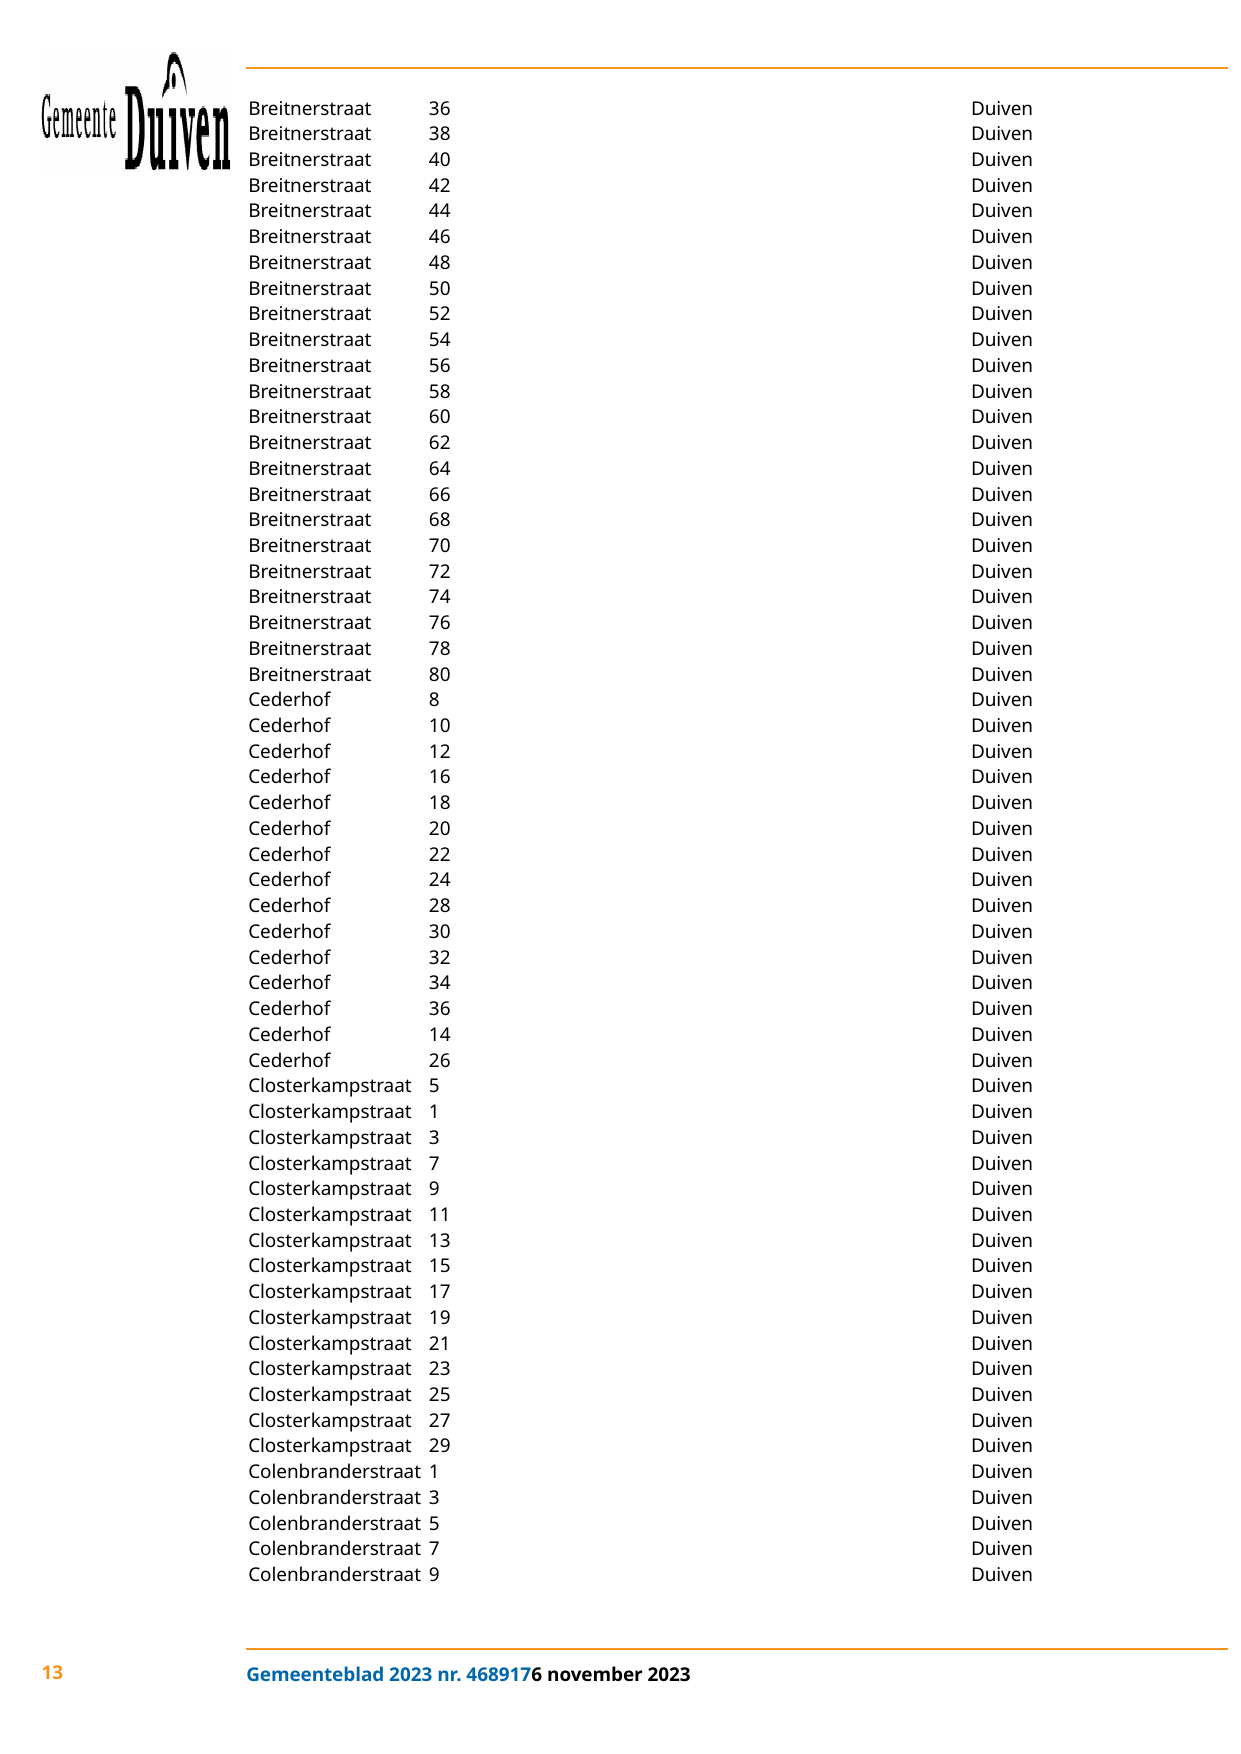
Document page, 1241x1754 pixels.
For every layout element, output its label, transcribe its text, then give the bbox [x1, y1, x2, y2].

table_cell Duiven [971, 532, 1152, 558]
table_cell Closterkampstraat [248, 1201, 429, 1227]
table_cell Duiven [971, 687, 1152, 712]
table_cell 1 [429, 1098, 609, 1124]
table_cell [790, 609, 971, 635]
table_cell [609, 995, 790, 1021]
table_cell [790, 867, 971, 892]
table_cell [790, 893, 971, 918]
table_cell [609, 584, 790, 609]
table_cell Breitnerstraat [248, 584, 429, 609]
table_cell [609, 712, 790, 738]
table_cell [609, 198, 790, 223]
table_cell [790, 506, 971, 532]
table_cell [609, 172, 790, 198]
table_cell [609, 790, 790, 815]
table_cell Cederhof [248, 918, 429, 944]
table_cell Duiven [971, 1510, 1152, 1536]
table_cell 68 [429, 506, 609, 532]
table_cell [609, 661, 790, 687]
table_cell [609, 146, 790, 172]
table_cell [609, 944, 790, 969]
table_cell 25 [429, 1381, 609, 1407]
table_cell [790, 1124, 971, 1150]
table_cell [609, 1098, 790, 1124]
table_cell [609, 481, 790, 506]
table_cell [790, 1175, 971, 1201]
table_cell Duiven [971, 429, 1152, 455]
table_cell [790, 1098, 971, 1124]
table_cell Cederhof [248, 815, 429, 841]
table_cell 7 [429, 1150, 609, 1175]
table_cell [790, 429, 971, 455]
table_cell Duiven [971, 172, 1152, 198]
table_cell Cederhof [248, 712, 429, 738]
table_cell [609, 1561, 790, 1587]
table_cell [609, 1253, 790, 1278]
table_cell [609, 738, 790, 764]
table_cell Breitnerstraat [248, 661, 429, 687]
table_cell [790, 1536, 971, 1561]
table_cell Cederhof [248, 995, 429, 1021]
table_cell 60 [429, 404, 609, 429]
table_cell 56 [429, 352, 609, 378]
table_cell Duiven [971, 1098, 1152, 1124]
table_cell [790, 841, 971, 867]
table_cell Closterkampstraat [248, 1278, 429, 1304]
table_cell 18 [429, 790, 609, 815]
table_cell Breitnerstraat [248, 506, 429, 532]
table_cell Duiven [971, 1459, 1152, 1484]
table_cell [609, 404, 790, 429]
table_cell [790, 712, 971, 738]
table_cell [609, 893, 790, 918]
table_cell 17 [429, 1278, 609, 1304]
table_cell Duiven [971, 1227, 1152, 1253]
table_cell Duiven [971, 275, 1152, 301]
table_cell [609, 532, 790, 558]
table_cell 28 [429, 893, 609, 918]
table_cell Closterkampstraat [248, 1098, 429, 1124]
table_cell [609, 1278, 790, 1304]
table_cell Duiven [971, 224, 1152, 249]
table_cell [790, 1150, 971, 1175]
table_cell [790, 481, 971, 506]
table_cell [790, 455, 971, 481]
table_cell Duiven [971, 944, 1152, 969]
table_cell 29 [429, 1433, 609, 1458]
table_cell [609, 1407, 790, 1433]
table_cell [609, 224, 790, 249]
table_cell [609, 635, 790, 661]
table_cell Duiven [971, 635, 1152, 661]
table_cell [609, 1433, 790, 1458]
table_cell Breitnerstraat [248, 275, 429, 301]
table_cell Breitnerstraat [248, 558, 429, 584]
table_cell [790, 558, 971, 584]
table_cell 62 [429, 429, 609, 455]
table_cell 50 [429, 275, 609, 301]
table_cell Duiven [971, 1381, 1152, 1407]
table_cell 72 [429, 558, 609, 584]
table_cell Duiven [971, 481, 1152, 506]
table_cell [609, 275, 790, 301]
table_cell Duiven [971, 867, 1152, 892]
table_cell Closterkampstraat [248, 1073, 429, 1098]
table_cell [790, 1021, 971, 1047]
table_cell Duiven [971, 455, 1152, 481]
table_cell [790, 224, 971, 249]
table_cell Breitnerstraat [248, 455, 429, 481]
table_cell [790, 352, 971, 378]
table_cell [609, 970, 790, 995]
table_cell Cederhof [248, 790, 429, 815]
table_cell [609, 1381, 790, 1407]
table_cell 13 [429, 1227, 609, 1253]
table_cell Duiven [971, 1021, 1152, 1047]
table_cell Duiven [971, 1047, 1152, 1072]
table_cell [609, 815, 790, 841]
table_cell 54 [429, 326, 609, 352]
table_cell Duiven [971, 609, 1152, 635]
table_cell [790, 918, 971, 944]
table_cell Closterkampstraat [248, 1124, 429, 1150]
table_cell Duiven [971, 1407, 1152, 1433]
table_cell 11 [429, 1201, 609, 1227]
table_cell Closterkampstraat [248, 1150, 429, 1175]
table_cell [790, 1484, 971, 1510]
table_cell [609, 1124, 790, 1150]
table_cell Breitnerstraat [248, 249, 429, 275]
table_cell [790, 249, 971, 275]
table_cell Duiven [971, 1124, 1152, 1150]
table_cell [790, 275, 971, 301]
table_cell Breitnerstraat [248, 481, 429, 506]
table_cell [609, 1356, 790, 1381]
table_cell 20 [429, 815, 609, 841]
table_cell Cederhof [248, 893, 429, 918]
table_cell [790, 661, 971, 687]
table_cell Breitnerstraat [248, 172, 429, 198]
table_cell 32 [429, 944, 609, 969]
table_cell Duiven [971, 558, 1152, 584]
table_cell [609, 506, 790, 532]
table_cell [790, 532, 971, 558]
table_cell [790, 404, 971, 429]
table_cell Duiven [971, 404, 1152, 429]
table_cell [790, 815, 971, 841]
table_cell Duiven [971, 918, 1152, 944]
table_cell 40 [429, 146, 609, 172]
table_cell [609, 249, 790, 275]
table_cell [609, 429, 790, 455]
table_cell 70 [429, 532, 609, 558]
table_cell Duiven [971, 121, 1152, 146]
table_cell Closterkampstraat [248, 1304, 429, 1330]
table_cell Duiven [971, 1561, 1152, 1587]
table_cell Cederhof [248, 738, 429, 764]
table_cell Cederhof [248, 867, 429, 892]
table_cell [790, 995, 971, 1021]
table_cell Closterkampstraat [248, 1433, 429, 1458]
picture [41, 47, 231, 172]
table_cell [609, 558, 790, 584]
table_cell [790, 198, 971, 223]
table_cell 5 [429, 1510, 609, 1536]
table_cell [609, 1021, 790, 1047]
table_cell [609, 1047, 790, 1072]
table_cell [609, 95, 790, 121]
table_cell [609, 1073, 790, 1098]
table_cell [609, 1484, 790, 1510]
table_cell [790, 121, 971, 146]
table_cell Duiven [971, 1253, 1152, 1278]
table_cell [790, 1201, 971, 1227]
table_cell 26 [429, 1047, 609, 1072]
table_cell Breitnerstraat [248, 121, 429, 146]
table_cell 34 [429, 970, 609, 995]
table_cell 5 [429, 1073, 609, 1098]
table_cell Duiven [971, 198, 1152, 223]
table_cell [790, 1278, 971, 1304]
table_cell Breitnerstraat [248, 429, 429, 455]
table_cell Duiven [971, 249, 1152, 275]
table_cell 36 [429, 95, 609, 121]
table_cell [790, 1407, 971, 1433]
table_cell 24 [429, 867, 609, 892]
table_cell [790, 970, 971, 995]
table_cell 14 [429, 1021, 609, 1047]
table_cell [609, 326, 790, 352]
table_cell Duiven [971, 841, 1152, 867]
table_cell 48 [429, 249, 609, 275]
table_cell Breitnerstraat [248, 352, 429, 378]
table_cell Duiven [971, 378, 1152, 403]
table_cell Cederhof [248, 841, 429, 867]
table_cell [790, 944, 971, 969]
table_cell 38 [429, 121, 609, 146]
table_cell [790, 687, 971, 712]
table_cell Breitnerstraat [248, 635, 429, 661]
table_cell [609, 1330, 790, 1356]
table_cell Duiven [971, 506, 1152, 532]
table_cell 1 [429, 1459, 609, 1484]
table_cell [790, 1356, 971, 1381]
table_cell 15 [429, 1253, 609, 1278]
table_cell Colenbranderstraat [248, 1561, 429, 1587]
table_cell 30 [429, 918, 609, 944]
table_cell 76 [429, 609, 609, 635]
table_cell Cederhof [248, 1047, 429, 1072]
table_cell [609, 1227, 790, 1253]
table_cell Breitnerstraat [248, 198, 429, 223]
table_cell Closterkampstraat [248, 1356, 429, 1381]
table_cell [609, 1150, 790, 1175]
table_cell [790, 1047, 971, 1072]
table_cell [790, 1433, 971, 1458]
table_cell [609, 1304, 790, 1330]
table_cell 8 [429, 687, 609, 712]
table_cell 22 [429, 841, 609, 867]
table_cell Breitnerstraat [248, 146, 429, 172]
table_cell Closterkampstraat [248, 1330, 429, 1356]
table_cell [609, 121, 790, 146]
table_cell 52 [429, 301, 609, 326]
table_cell [790, 326, 971, 352]
table_cell Duiven [971, 738, 1152, 764]
table_cell Duiven [971, 146, 1152, 172]
table_cell [790, 1510, 971, 1536]
table_cell Colenbranderstraat [248, 1459, 429, 1484]
table_cell [790, 790, 971, 815]
table_cell Colenbranderstraat [248, 1536, 429, 1561]
table_cell 80 [429, 661, 609, 687]
table_cell [609, 1536, 790, 1561]
table_cell 44 [429, 198, 609, 223]
table_cell [609, 378, 790, 403]
table_cell Breitnerstraat [248, 378, 429, 403]
table_cell Breitnerstraat [248, 532, 429, 558]
table_cell [609, 918, 790, 944]
table_cell 23 [429, 1356, 609, 1381]
table_cell Duiven [971, 1330, 1152, 1356]
table_cell Duiven [971, 1073, 1152, 1098]
table_cell Duiven [971, 995, 1152, 1021]
table_cell Closterkampstraat [248, 1227, 429, 1253]
table_cell Cederhof [248, 970, 429, 995]
table_cell 7 [429, 1536, 609, 1561]
table_cell Duiven [971, 790, 1152, 815]
table_cell Duiven [971, 352, 1152, 378]
table_cell Breitnerstraat [248, 95, 429, 121]
table_cell Duiven [971, 712, 1152, 738]
table_cell 74 [429, 584, 609, 609]
table_cell [790, 1459, 971, 1484]
table_cell [790, 1304, 971, 1330]
table_cell Colenbranderstraat [248, 1484, 429, 1510]
table_cell Closterkampstraat [248, 1175, 429, 1201]
table_cell 78 [429, 635, 609, 661]
table_cell [609, 687, 790, 712]
table_cell Duiven [971, 1536, 1152, 1561]
table_cell Duiven [971, 764, 1152, 789]
table_cell [790, 146, 971, 172]
table_cell [790, 301, 971, 326]
table_cell Duiven [971, 301, 1152, 326]
table_cell 12 [429, 738, 609, 764]
table_cell [790, 584, 971, 609]
table_cell Duiven [971, 970, 1152, 995]
table_cell Closterkampstraat [248, 1381, 429, 1407]
table_cell [609, 352, 790, 378]
table_cell Duiven [971, 584, 1152, 609]
table_cell Cederhof [248, 687, 429, 712]
table_cell [790, 738, 971, 764]
table_cell [609, 1459, 790, 1484]
table_cell 16 [429, 764, 609, 789]
table_cell 27 [429, 1407, 609, 1433]
table_cell Cederhof [248, 944, 429, 969]
table_cell 10 [429, 712, 609, 738]
table_cell [790, 1381, 971, 1407]
table_cell Duiven [971, 661, 1152, 687]
table_cell Cederhof [248, 1021, 429, 1047]
table_cell 21 [429, 1330, 609, 1356]
table_cell [790, 1227, 971, 1253]
table_cell [790, 1253, 971, 1278]
table_cell [609, 455, 790, 481]
table_cell 19 [429, 1304, 609, 1330]
table_cell 64 [429, 455, 609, 481]
table_cell Breitnerstraat [248, 224, 429, 249]
table_cell [790, 1330, 971, 1356]
table_cell 66 [429, 481, 609, 506]
table_cell Duiven [971, 815, 1152, 841]
table_cell 36 [429, 995, 609, 1021]
table_cell Duiven [971, 1304, 1152, 1330]
table_cell [790, 635, 971, 661]
table_cell Duiven [971, 1278, 1152, 1304]
table_cell 9 [429, 1561, 609, 1587]
table_cell Closterkampstraat [248, 1253, 429, 1278]
table_cell Breitnerstraat [248, 404, 429, 429]
table_cell Breitnerstraat [248, 301, 429, 326]
table_cell Colenbranderstraat [248, 1510, 429, 1536]
table_cell Duiven [971, 1201, 1152, 1227]
table_cell Closterkampstraat [248, 1407, 429, 1433]
table_cell Duiven [971, 893, 1152, 918]
table_cell 58 [429, 378, 609, 403]
table_cell [609, 867, 790, 892]
table_cell 3 [429, 1484, 609, 1510]
table_cell [609, 1201, 790, 1227]
table_cell Duiven [971, 1150, 1152, 1175]
table_cell Breitnerstraat [248, 609, 429, 635]
table_cell Duiven [971, 95, 1152, 121]
table_cell Duiven [971, 326, 1152, 352]
table_cell Duiven [971, 1175, 1152, 1201]
table_cell [790, 378, 971, 403]
table_cell [790, 764, 971, 789]
table_cell Cederhof [248, 764, 429, 789]
table_cell [609, 1510, 790, 1536]
table_cell Duiven [971, 1356, 1152, 1381]
table_cell Duiven [971, 1484, 1152, 1510]
table_cell [609, 841, 790, 867]
table_cell [790, 95, 971, 121]
table_cell [790, 1561, 971, 1587]
table_cell [609, 1175, 790, 1201]
table_cell Duiven [971, 1433, 1152, 1458]
table_cell [790, 172, 971, 198]
table_cell [609, 764, 790, 789]
table_cell [609, 301, 790, 326]
table_cell [609, 609, 790, 635]
table_cell 42 [429, 172, 609, 198]
table_cell 9 [429, 1175, 609, 1201]
table_cell [790, 1073, 971, 1098]
table_cell 3 [429, 1124, 609, 1150]
table_cell Breitnerstraat [248, 326, 429, 352]
table_cell 46 [429, 224, 609, 249]
